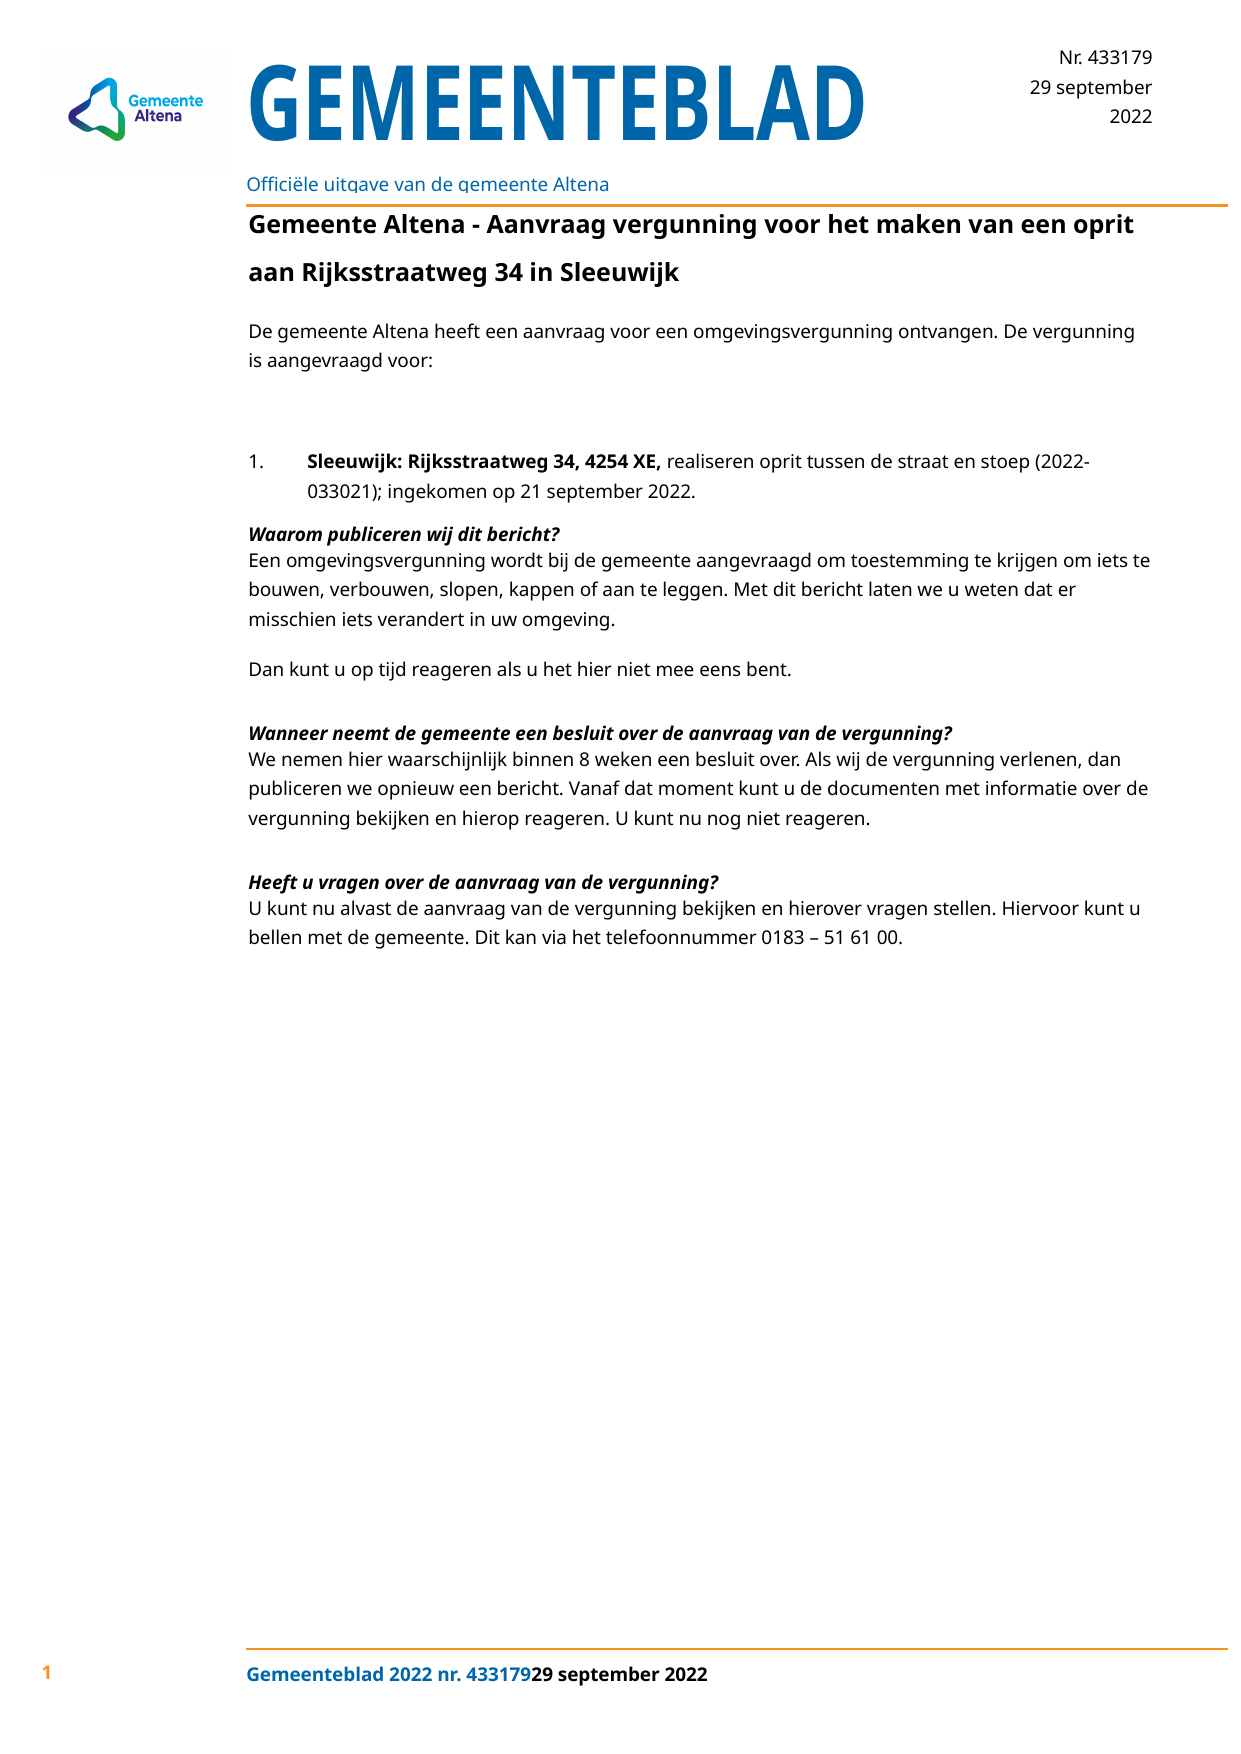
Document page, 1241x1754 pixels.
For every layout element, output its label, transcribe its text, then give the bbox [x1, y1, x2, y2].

list Sleeuwijk: Rijksstraatweg 34, 4254 XE, realiseren oprit tussen de straat en stoep (2022-033021); ingekomen op 21 september 2022. [248, 448, 1152, 504]
picture [41, 47, 231, 172]
text Wanneer neemt de gemeente een besluit over de aanvraag van de vergunning? [248, 720, 1152, 746]
text Waarom publiceren wij dit bericht? [248, 521, 1152, 547]
text Heeft u vragen over de aanvraag van de vergunning? [248, 869, 1152, 895]
text Gemeente Altena - Aanvraag vergunning voor het maken van een oprit aan Rijksstraatweg 34 in Sleeuwijk [248, 207, 1152, 288]
text U kunt nu alvast de aanvraag van de vergunning bekijken en hierover vragen stellen. Hiervoor kunt u bellen met de gemeente. Dit kan via het telefoonnummer 0183 – 51 61 00. [248, 895, 1152, 950]
text Dan kunt u op tijd reageren als u het hier niet mee eens bent. [248, 656, 1152, 682]
text We nemen hier waarschijnlijk binnen 8 weken een besluit over. Als wij de vergunning verlenen, dan publiceren we opnieuw een bericht. Vanaf dat moment kunt u de documenten met informatie over de vergunning bekijken en hierop reageren. U kunt nu nog niet reageren. [248, 746, 1152, 831]
text Een omgevingsvergunning wordt bij de gemeente aangevraagd om toestemming te krijgen om iets te bouwen, verbouwen, slopen, kappen of aan te leggen. Met dit bericht laten we u weten dat er misschien iets verandert in uw omgeving. [248, 547, 1152, 632]
text De gemeente Altena heeft een aanvraag voor een omgevingsvergunning ontvangen. De vergunning is aangevraagd voor: [248, 318, 1152, 373]
